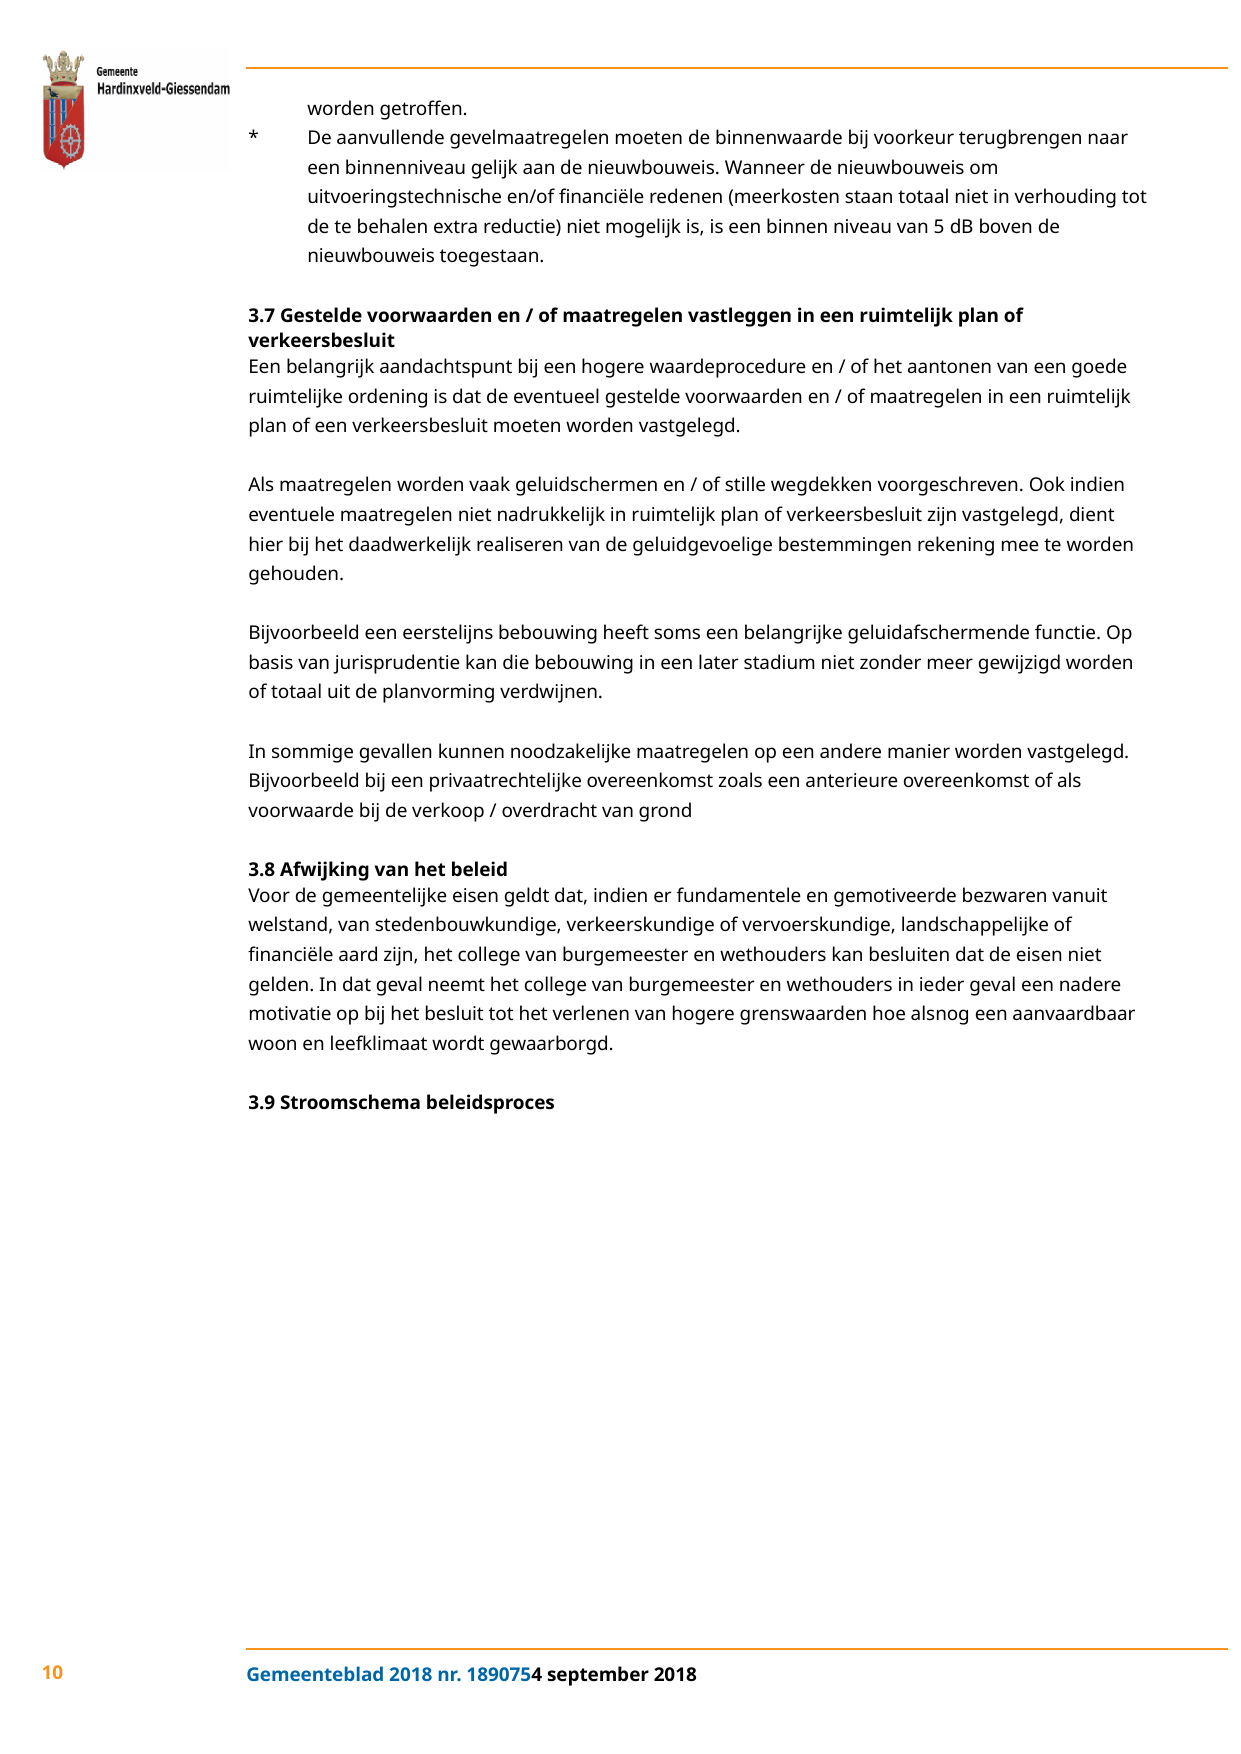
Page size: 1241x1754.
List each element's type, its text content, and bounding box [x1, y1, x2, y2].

text In sommige gevallen kunnen noodzakelijke maatregelen op een andere manier worden vastgelegd. Bijvoorbeeld bij een privaatrechtelijke overeenkomst zoals een anterieure overeenkomst of als voorwaarde bij de verkoop / overdracht van grond [248, 738, 1152, 823]
picture [41, 47, 231, 172]
text 3.8 Afwijking van het beleid [248, 856, 1152, 882]
text Een belangrijk aandachtspunt bij een hogere waardeprocedure en / of het aantonen van een goede ruimtelijke ordening is dat de eventueel gestelde voorwaarden en / of maatregelen in een ruimtelijk plan of een verkeersbesluit moeten worden vastgelegd. [248, 353, 1152, 438]
list worden getroffen. [248, 95, 1152, 121]
text Bijvoorbeeld een eerstelijns bebouwing heeft soms een belangrijke geluidafschermende functie. Op basis van jurisprudentie kan die bebouwing in een later stadium niet zonder meer gewijzigd worden of totaal uit de planvorming verdwijnen. [248, 619, 1152, 704]
text 3.7 Gestelde voorwaarden en / of maatregelen vastleggen in een ruimtelijk plan of verkeersbesluit [248, 302, 1152, 353]
text 3.9 Stroomschema beleidsproces [248, 1089, 1152, 1115]
text Als maatregelen worden vaak geluidschermen en / of stille wegdekken voorgeschreven. Ook indien eventuele maatregelen niet nadrukkelijk in ruimtelijk plan of verkeersbesluit zijn vastgelegd, dient hier bij het daadwerkelijk realiseren van de geluidgevoelige bestemmingen rekening mee te worden gehouden. [248, 472, 1152, 586]
list De aanvullende gevelmaatregelen moeten de binnenwaarde bij voorkeur terugbrengen naar een binnenniveau gelijk aan de nieuwbouweis. Wanneer de nieuwbouweis om uitvoeringstechnische en/of financiële redenen (meerkosten staan totaal niet in verhouding tot de te behalen extra reductie) niet mogelijk is, is een binnen niveau van 5 dB boven de nieuwbouweis toegestaan. [248, 124, 1152, 268]
text Voor de gemeentelijke eisen geldt dat, indien er fundamentele en gemotiveerde bezwaren vanuit welstand, van stedenbouwkundige, verkeerskundige of vervoerskundige, landschappelijke of financiële aard zijn, het college van burgemeester en wethouders kan besluiten dat de eisen niet gelden. In dat geval neemt het college van burgemeester en wethouders in ieder geval een nadere motivatie op bij het besluit tot het verlenen van hogere grenswaarden hoe alsnog een aanvaardbaar woon en leefklimaat wordt gewaarborgd. [248, 882, 1152, 1056]
